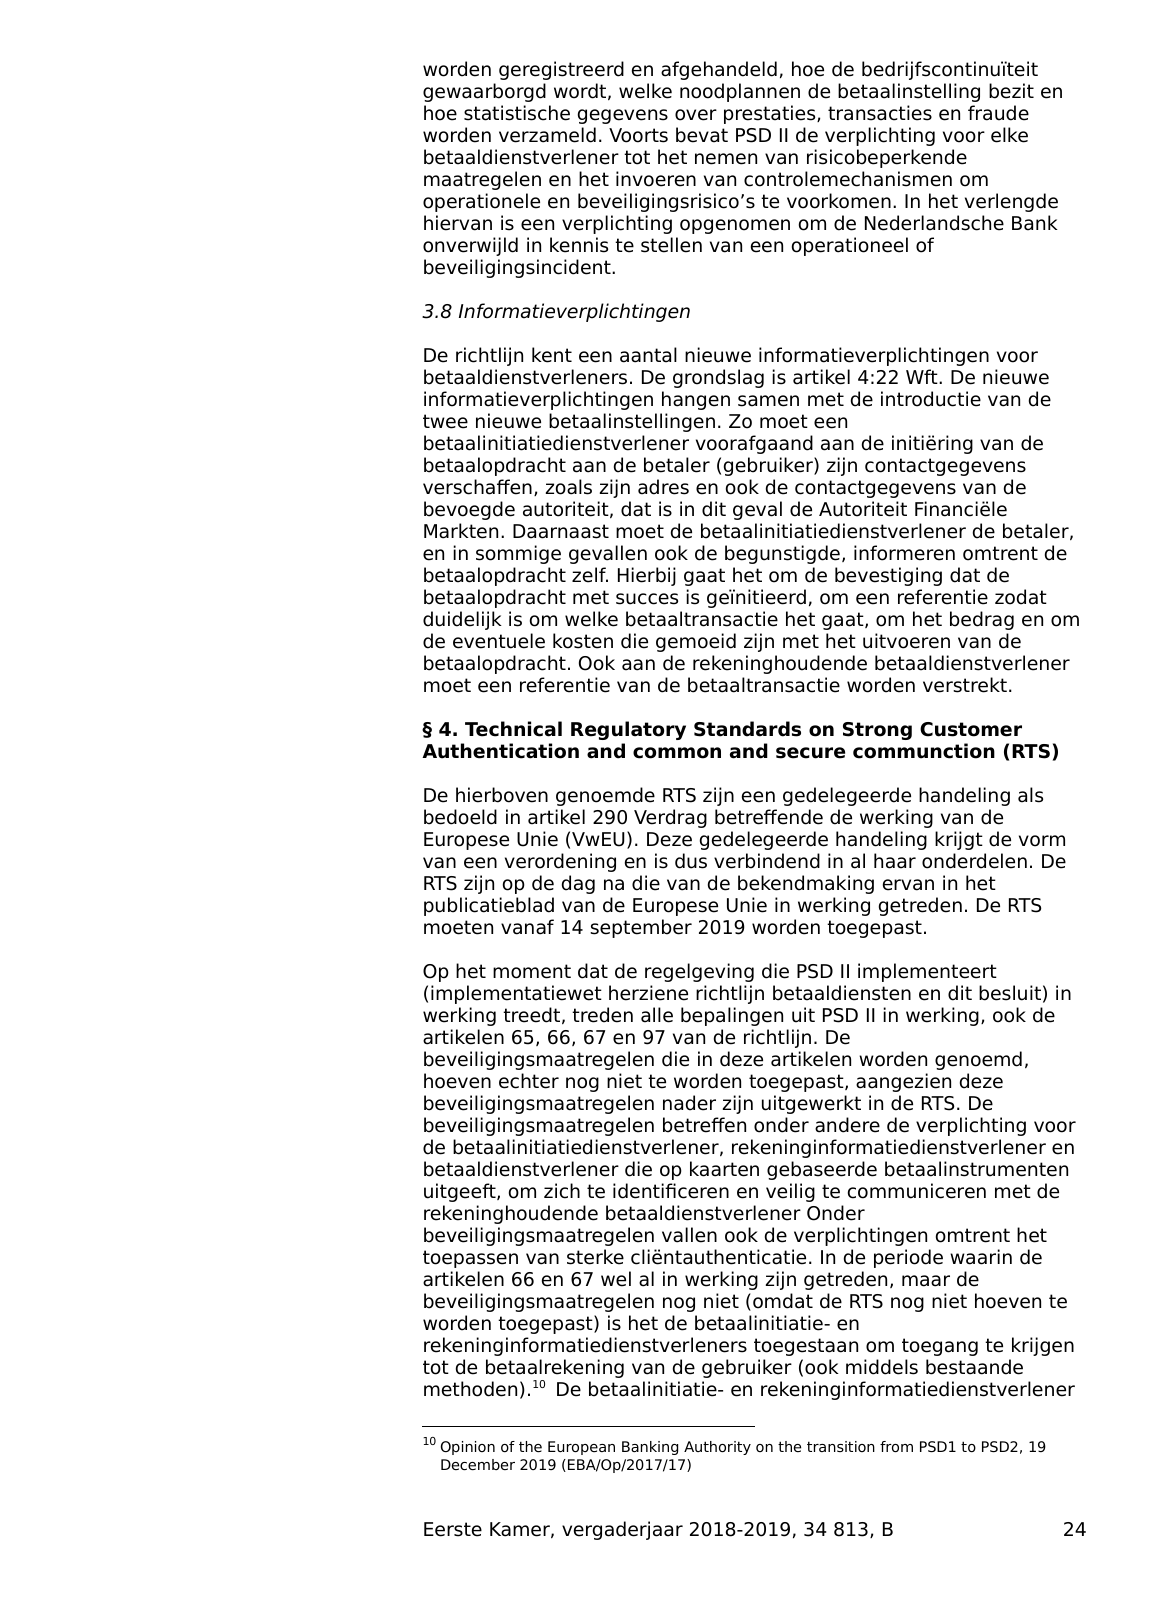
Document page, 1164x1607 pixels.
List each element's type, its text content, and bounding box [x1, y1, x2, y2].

text Opinion of the European Banking Authority on the transition from PSD1 to PSD2, 19 December 2019 (EBA/Op/2017/17) [422, 1435, 1087, 1474]
text De richtlijn kent een aantal nieuwe informatieverplichtingen voor betaaldienstverleners. De grondslag is artikel 4:22 Wft. De nieuwe informatieverplichtingen hangen samen met de introductie van de twee nieuwe betaalinstellingen. Zo moet een betaalinitiatiedienstverlener voorafgaand aan de initiëring van de betaalopdracht aan de betaler (gebruiker) zijn contactgegevens verschaffen, zoals zijn adres en ook de contactgegevens van de bevoegde autoriteit, dat is in dit geval de Autoriteit Financiële Markten. Daarnaast moet de betaalinitiatiedienstverlener de betaler, en in sommige gevallen ook de begunstigde, informeren omtrent de betaalopdracht zelf. Hierbij gaat het om de bevestiging dat de betaalopdracht met succes is geïnitieerd, om een referentie zodat duidelijk is om welke betaaltransactie het gaat, om het bedrag en om de eventuele kosten die gemoeid zijn met het uitvoeren van de betaalopdracht. Ook aan de rekeninghoudende betaaldienstverlener moet een referentie van de betaaltransactie worden verstrekt. [422, 345, 1087, 697]
subtitle § 4. Technical Regulatory Standards on Strong Customer Authentication and common and secure communction (RTS) [422, 719, 1087, 763]
text worden geregistreerd en afgehandeld, hoe de bedrijfscontinuïteit gewaarborgd wordt, welke noodplannen de betaalinstelling bezit en hoe statistische gegevens over prestaties, transacties en fraude worden verzameld. Voorts bevat PSD II de verplichting voor elke betaaldienstverlener tot het nemen van risicobeperkende maatregelen en het invoeren van controlemechanismen om operationele en beveiligingsrisico’s te voorkomen. In het verlengde hiervan is een verplichting opgenomen om de Nederlandsche Bank onverwijld in kennis te stellen van een operationeel of beveiligingsincident. [422, 59, 1087, 279]
text De hierboven genoemde RTS zijn een gedelegeerde handeling als bedoeld in artikel 290 Verdrag betreffende de werking van de Europese Unie (VwEU). Deze gedelegeerde handeling krijgt de vorm van een verordening en is dus verbindend in al haar onderdelen. De RTS zijn op de dag na die van de bekendmaking ervan in het publicatieblad van de Europese Unie in werking getreden. De RTS moeten vanaf 14 september 2019 worden toegepast. [422, 785, 1087, 939]
subtitle 3.8 Informatieverplichtingen [422, 301, 1087, 323]
text Op het moment dat de regelgeving die PSD II implementeert (implementatiewet herziene richtlijn betaaldiensten en dit besluit) in werking treedt, treden alle bepalingen uit PSD II in werking, ook de artikelen 65, 66, 67 en 97 van de richtlijn. De beveiligingsmaatregelen die in deze artikelen worden genoemd, hoeven echter nog niet te worden toegepast, aangezien deze beveiligingsmaatregelen nader zijn uitgewerkt in de RTS. De beveiligingsmaatregelen betreffen onder andere de verplichting voor de betaalinitiatiedienstverlener, rekeninginformatiedienstverlener en betaaldienstverlener die op kaarten gebaseerde betaalinstrumenten uitgeeft, om zich te identificeren en veilig te communiceren met de rekeninghoudende betaaldienstverlener Onder beveiligingsmaatregelen vallen ook de verplichtingen omtrent het toepassen van sterke cliëntauthenticatie. In de periode waarin de artikelen 66 en 67 wel al in werking zijn getreden, maar de beveiligingsmaatregelen nog niet (omdat de RTS nog niet hoeven te worden toegepast) is het de betaalinitiatie- en rekeninginformatiedienstverleners toegestaan om toegang te krijgen tot de betaalrekening van de gebruiker (ook middels bestaande methoden). De betaalinitiatie- en rekeninginformatiedienstverlener [422, 961, 1087, 1401]
